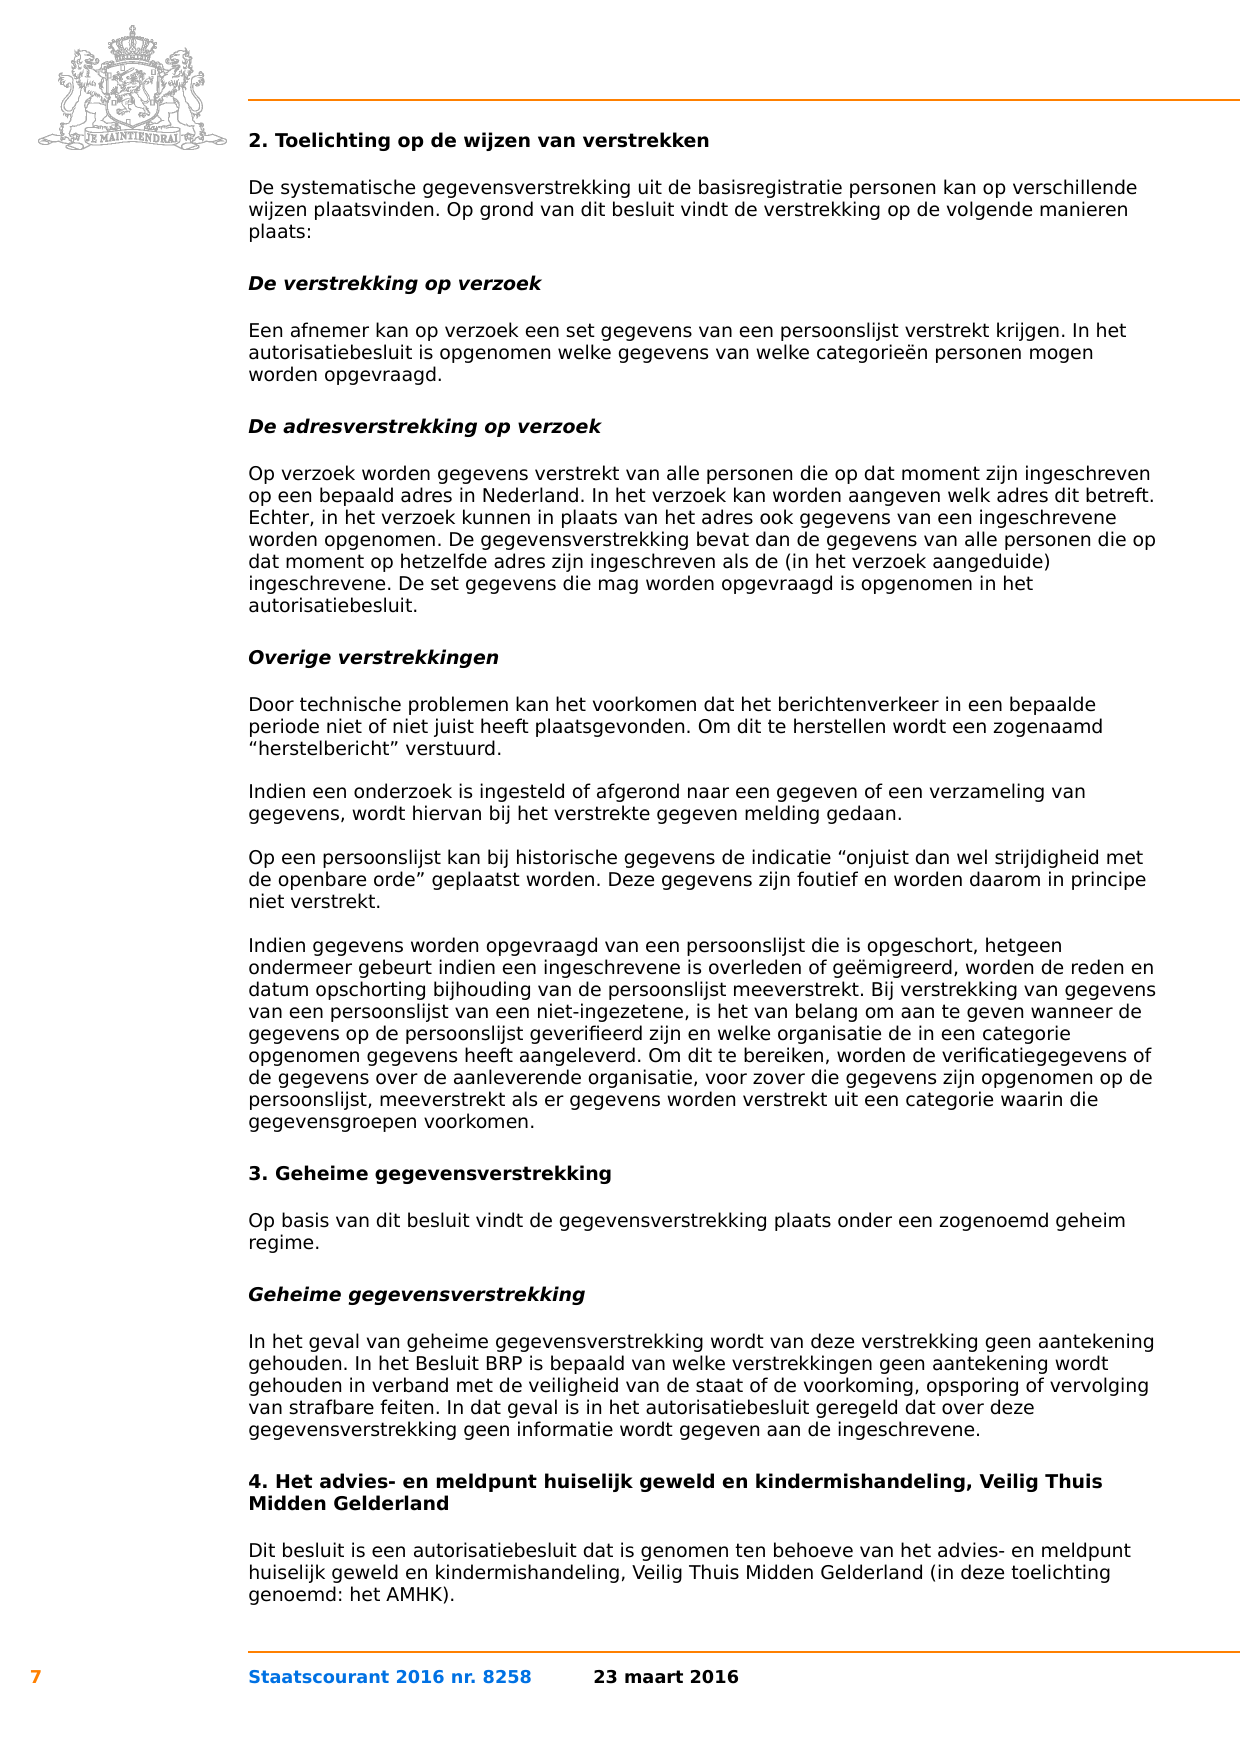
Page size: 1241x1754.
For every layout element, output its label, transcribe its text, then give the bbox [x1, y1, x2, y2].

subtitle Geheime gegevensverstrekking [248, 1284, 1163, 1306]
text Op verzoek worden gegevens verstrekt van alle personen die op dat moment zijn ingeschreven op een bepaald adres in Nederland. In het verzoek kan worden aangeven welk adres dit betreft. Echter, in het verzoek kunnen in plaats van het adres ook gegevens van een ingeschrevene worden opgenomen. De gegevensverstrekking bevat dan de gegevens van alle personen die op dat moment op hetzelfde adres zijn ingeschreven als de (in het verzoek aangeduide) ingeschrevene. De set gegevens die mag worden opgevraagd is opgenomen in het autorisatiebesluit. [248, 463, 1163, 617]
text Een afnemer kan op verzoek een set gegevens van een persoonslijst verstrekt krijgen. In het autorisatiebesluit is opgenomen welke gegevens van welke categorieën personen mogen worden opgevraagd. [248, 320, 1163, 386]
subtitle De adresverstrekking op verzoek [248, 416, 1163, 438]
subtitle 3. Geheime gegevensverstrekking [248, 1163, 1163, 1185]
subtitle 4. Het advies- en meldpunt huiselijk geweld en kindermishandeling, Veilig Thuis Midden Gelderland [248, 1471, 1163, 1514]
text Op een persoonslijst kan bij historische gegevens de indicatie “onjuist dan wel strijdigheid met de openbare orde” geplaatst worden. Deze gegevens zijn foutief en worden daarom in principe niet verstrekt. [248, 847, 1163, 913]
text Indien gegevens worden opgevraagd van een persoonslijst die is opgeschort, hetgeen ondermeer gebeurt indien een ingeschrevene is overleden of geëmigreerd, worden de reden en datum opschorting bijhouding van de persoonslijst meeverstrekt. Bij verstrekking van gegevens van een persoonslijst van een niet-ingezetene, is het van belang om aan te geven wanneer de gegevens op de persoonslijst geverifieerd zijn en welke organisatie de in een categorie opgenomen gegevens heeft aangeleverd. Om dit te bereiken, worden de verificatiegegevens of de gegevens over de aanleverende organisatie, voor zover die gegevens zijn opgenomen op de persoonslijst, meeverstrekt als er gegevens worden verstrekt uit een categorie waarin die gegevensgroepen voorkomen. [248, 935, 1163, 1133]
subtitle 2. Toelichting op de wijzen van verstrekken [248, 130, 1163, 152]
subtitle De verstrekking op verzoek [248, 273, 1163, 295]
text Door technische problemen kan het voorkomen dat het berichtenverkeer in een bepaalde periode niet of niet juist heeft plaatsgevonden. Om dit te herstellen wordt een zogenaamd “herstelbericht” verstuurd. [248, 693, 1163, 759]
text Op basis van dit besluit vindt de gegevensverstrekking plaats onder een zogenoemd geheim regime. [248, 1210, 1163, 1254]
text In het geval van geheime gegevensverstrekking wordt van deze verstrekking geen aantekening gehouden. In het Besluit BRP is bepaald van welke verstrekkingen geen aantekening wordt gehouden in verband met de veiligheid van de staat of de voorkoming, opsporing of vervolging van strafbare feiten. In dat geval is in het autorisatiebesluit geregeld dat over deze gegevensverstrekking geen informatie wordt gegeven aan de ingeschrevene. [248, 1331, 1163, 1441]
text Dit besluit is een autorisatiebesluit dat is genomen ten behoeve van het advies- en meldpunt huiselijk geweld en kindermishandeling, Veilig Thuis Midden Gelderland (in deze toelichting genoemd: het AMHK). [248, 1539, 1163, 1606]
picture [38, 25, 227, 150]
text Indien een onderzoek is ingesteld of afgerond naar een gegeven of een verzameling van gegevens, wordt hiervan bij het verstrekte gegeven melding gedaan. [248, 781, 1163, 825]
subtitle Overige verstrekkingen [248, 647, 1163, 668]
text De systematische gegevensverstrekking uit de basisregistratie personen kan op verschillende wijzen plaatsvinden. Op grond van dit besluit vindt de verstrekking op de volgende manieren plaats: [248, 177, 1163, 243]
